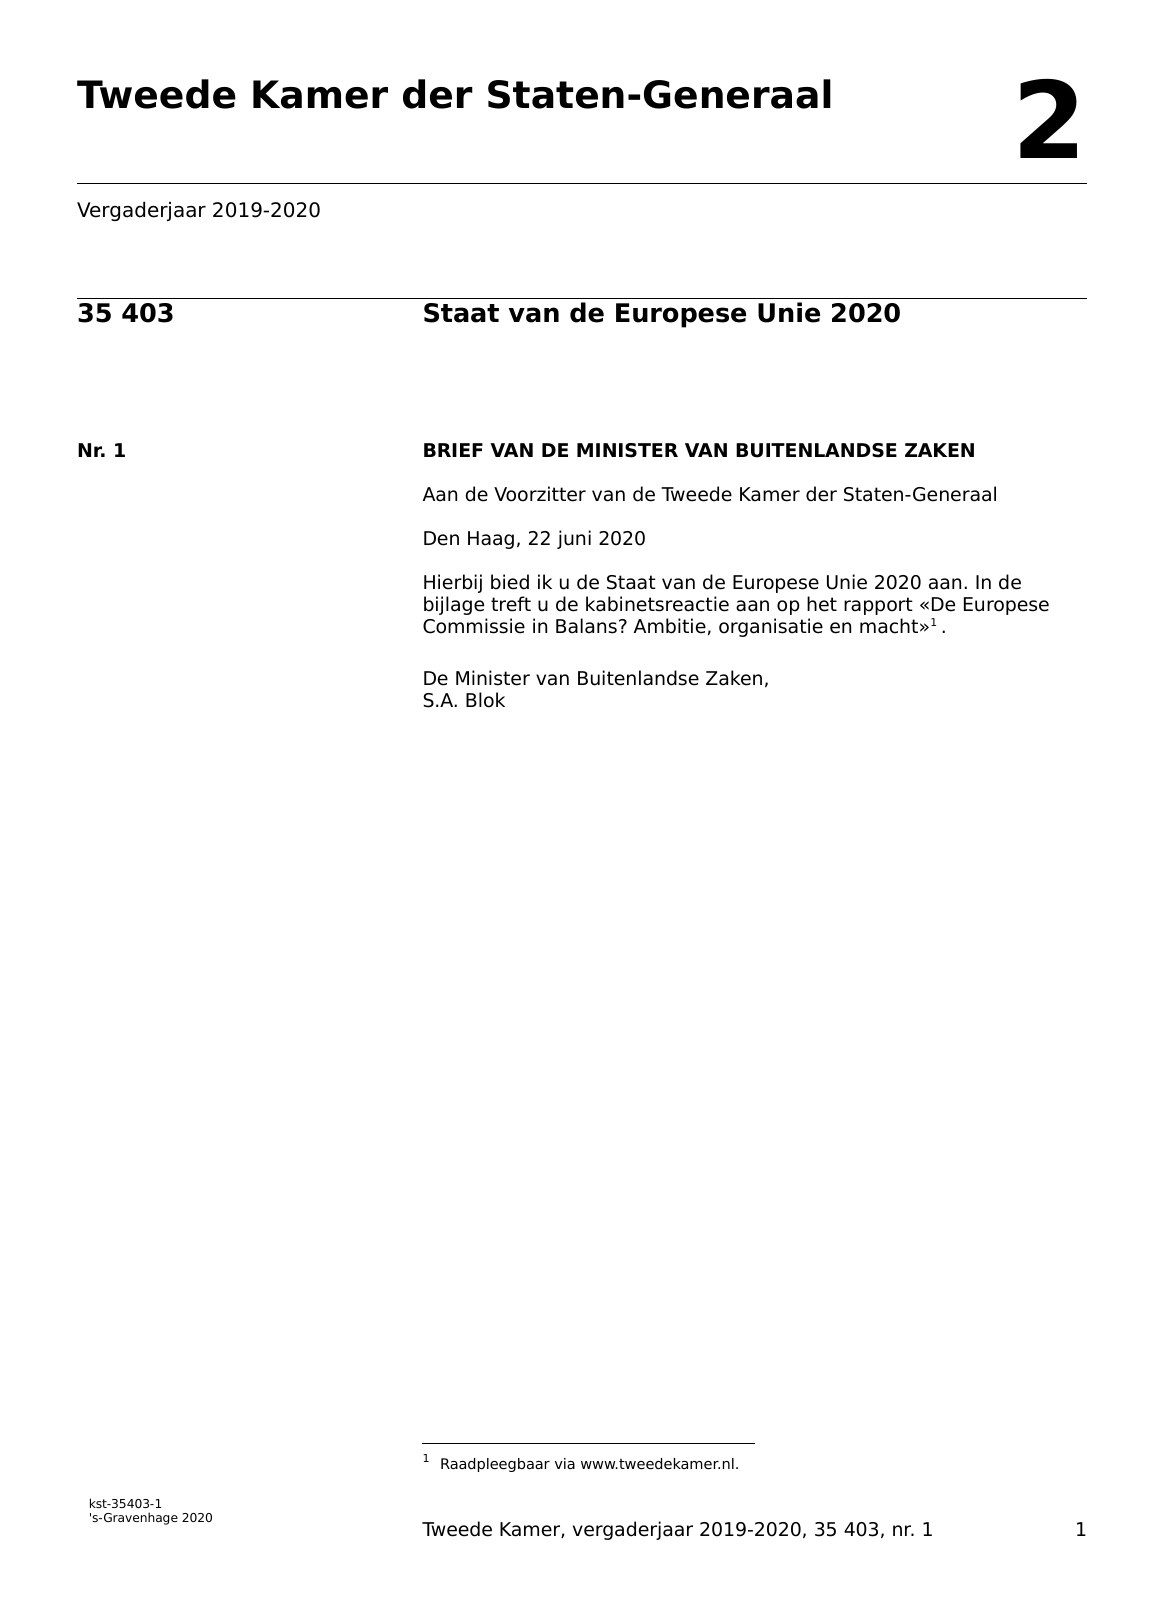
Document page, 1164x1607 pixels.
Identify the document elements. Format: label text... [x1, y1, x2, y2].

text kst-35403-1 [88, 1497, 323, 1511]
text Raadpleegbaar via www.tweedekamer.nl. [422, 1452, 1087, 1474]
table_header Tweede Kamer der Staten-Generaal [77, 59, 886, 183]
text Den Haag, 22 juni 2020 [422, 528, 1087, 550]
subtitle Nr. 1 BRIEF VAN DE MINISTER VAN BUITENLANDSE ZAKEN [77, 440, 1087, 462]
subtitle 35 403 Staat van de Europese Unie 2020 [77, 299, 1087, 329]
table_cell Vergaderjaar 2019-2020 [77, 184, 1087, 298]
text 's-Gravenhage 2020 [88, 1511, 323, 1525]
table_header 2 [886, 59, 1087, 183]
text Hierbij bied ik u de Staat van de Europese Unie 2020 aan. In de bijlage treft u de kabinetsreactie aan op het rapport «De Europese Commissie in Balans? Ambitie, organisatie en macht». [422, 572, 1087, 638]
text De Minister van Buitenlandse Zaken, S.A. Blok [422, 668, 1087, 712]
text Aan de Voorzitter van de Tweede Kamer der Staten-Generaal [422, 484, 1087, 506]
